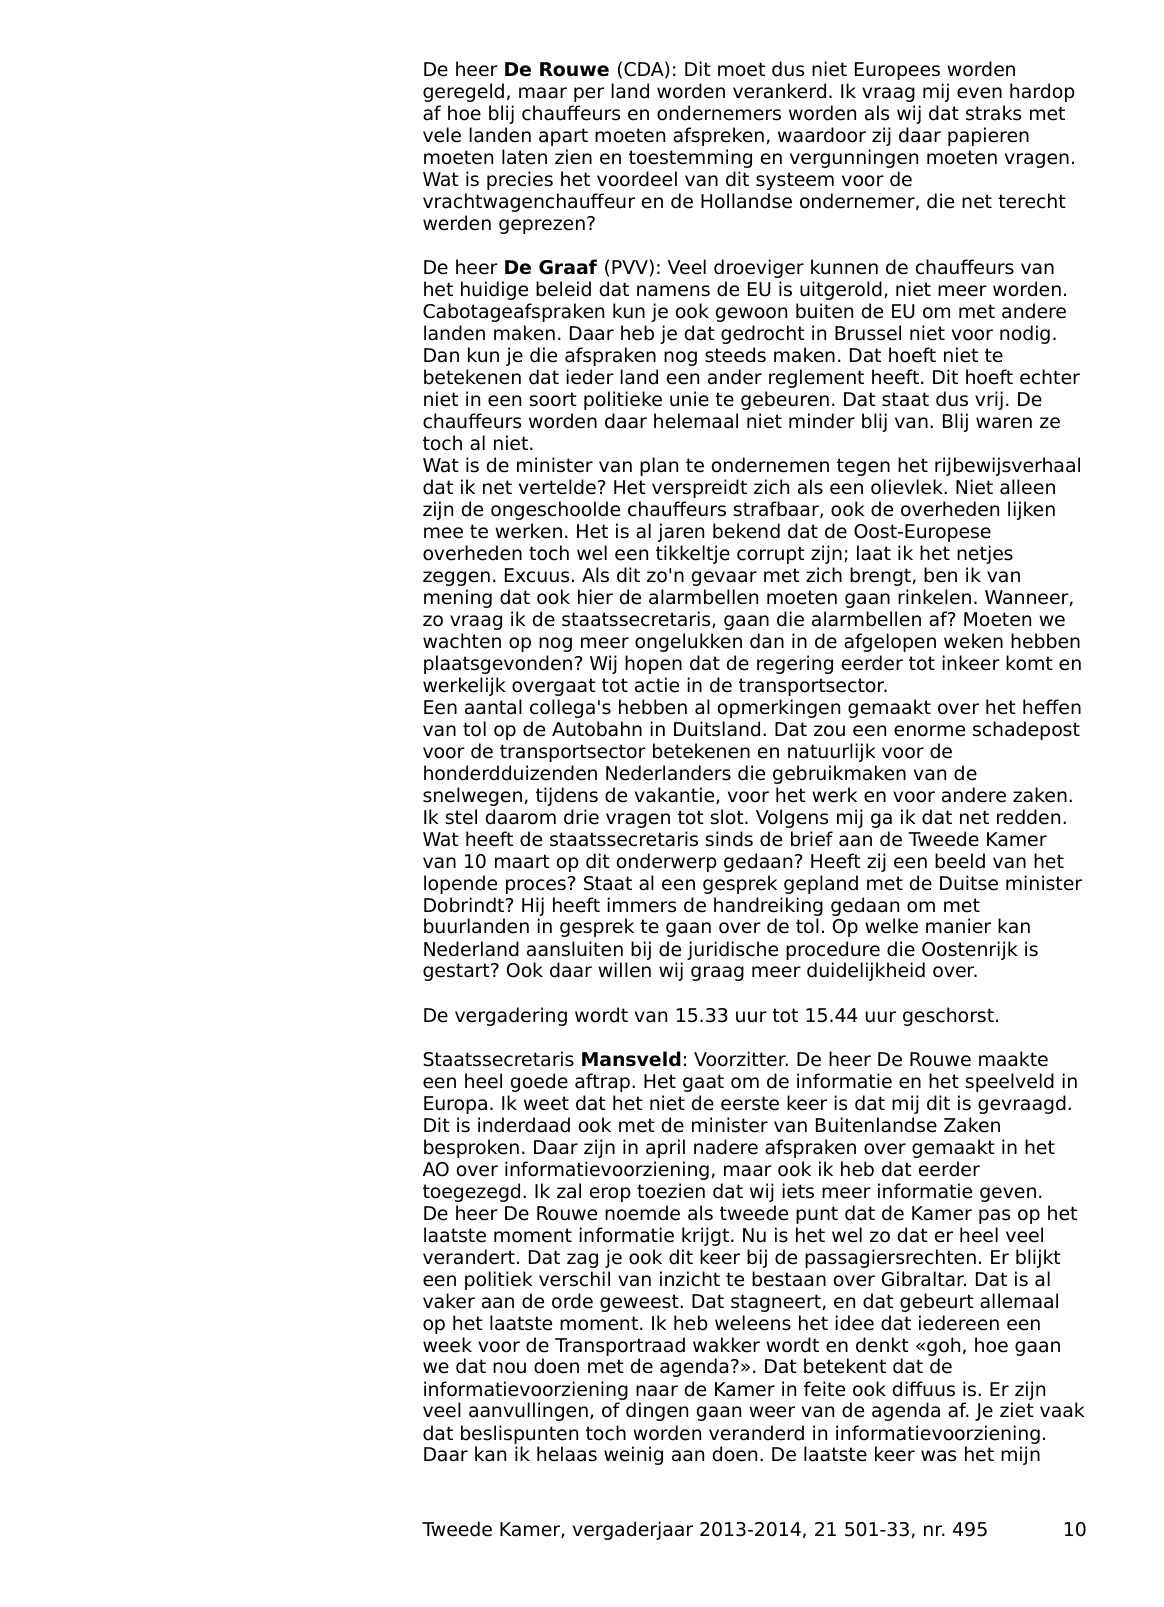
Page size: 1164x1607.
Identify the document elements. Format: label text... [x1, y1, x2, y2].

text Een aantal collega's hebben al opmerkingen gemaakt over het heffen van tol op de Autobahn in Duitsland. Dat zou een enorme schadepost voor de transportsector betekenen en natuurlijk voor de honderdduizenden Nederlanders die gebruikmaken van de snelwegen, tijdens de vakantie, voor het werk en voor andere zaken. Ik stel daarom drie vragen tot slot. Volgens mij ga ik dat net redden. Wat heeft de staatssecretaris sinds de brief aan de Tweede Kamer van 10 maart op dit onderwerp gedaan? Heeft zij een beeld van het lopende proces? Staat al een gesprek gepland met de Duitse minister Dobrindt? Hij heeft immers de handreiking gedaan om met buurlanden in gesprek te gaan over de tol. Op welke manier kan Nederland aansluiten bij de juridische procedure die Oostenrijk is gestart? Ook daar willen wij graag meer duidelijkheid over. [422, 697, 1087, 982]
text De heer De Rouwe (CDA): Dit moet dus niet Europees worden geregeld, maar per land worden verankerd. Ik vraag mij even hardop af hoe blij chauffeurs en ondernemers worden als wij dat straks met vele landen apart moeten afspreken, waardoor zij daar papieren moeten laten zien en toestemming en vergunningen moeten vragen. Wat is precies het voordeel van dit systeem voor de vrachtwagenchauffeur en de Hollandse ondernemer, die net terecht werden geprezen? [422, 59, 1087, 235]
text De heer De Rouwe noemde als tweede punt dat de Kamer pas op het laatste moment informatie krijgt. Nu is het wel zo dat er heel veel verandert. Dat zag je ook dit keer bij de passagiersrechten. Er blijkt een politiek verschil van inzicht te bestaan over Gibraltar. Dat is al vaker aan de orde geweest. Dat stagneert, en dat gebeurt allemaal op het laatste moment. Ik heb weleens het idee dat iedereen een week voor de Transportraad wakker wordt en denkt «goh, hoe gaan we dat nou doen met de agenda?». Dat betekent dat de informatievoorziening naar de Kamer in feite ook diffuus is. Er zijn veel aanvullingen, of dingen gaan weer van de agenda af. Je ziet vaak dat beslispunten toch worden veranderd in informatievoorziening. Daar kan ik helaas weinig aan doen. De laatste keer was het mijn [422, 1203, 1087, 1466]
text Staatssecretaris Mansveld: Voorzitter. De heer De Rouwe maakte een heel goede aftrap. Het gaat om de informatie en het speelveld in Europa. Ik weet dat het niet de eerste keer is dat mij dit is gevraagd. Dit is inderdaad ook met de minister van Buitenlandse Zaken besproken. Daar zijn in april nadere afspraken over gemaakt in het AO over informatievoorziening, maar ook ik heb dat eerder toegezegd. Ik zal erop toezien dat wij iets meer informatie geven. [422, 1049, 1087, 1203]
text De heer De Graaf (PVV): Veel droeviger kunnen de chauffeurs van het huidige beleid dat namens de EU is uitgerold, niet meer worden. Cabotageafspraken kun je ook gewoon buiten de EU om met andere landen maken. Daar heb je dat gedrocht in Brussel niet voor nodig. Dan kun je die afspraken nog steeds maken. Dat hoeft niet te betekenen dat ieder land een ander reglement heeft. Dit hoeft echter niet in een soort politieke unie te gebeuren. Dat staat dus vrij. De chauffeurs worden daar helemaal niet minder blij van. Blij waren ze toch al niet. [422, 257, 1087, 455]
text De vergadering wordt van 15.33 uur tot 15.44 uur geschorst. [422, 1004, 1087, 1027]
text Wat is de minister van plan te ondernemen tegen het rijbewijsverhaal dat ik net vertelde? Het verspreidt zich als een olievlek. Niet alleen zijn de ongeschoolde chauffeurs strafbaar, ook de overheden lijken mee te werken. Het is al jaren bekend dat de Oost-Europese overheden toch wel een tikkeltje corrupt zijn; laat ik het netjes zeggen. Excuus. Als dit zo'n gevaar met zich brengt, ben ik van mening dat ook hier de alarmbellen moeten gaan rinkelen. Wanneer, zo vraag ik de staatssecretaris, gaan die alarmbellen af? Moeten we wachten op nog meer ongelukken dan in de afgelopen weken hebben plaatsgevonden? Wij hopen dat de regering eerder tot inkeer komt en werkelijk overgaat tot actie in de transportsector. [422, 455, 1087, 697]
